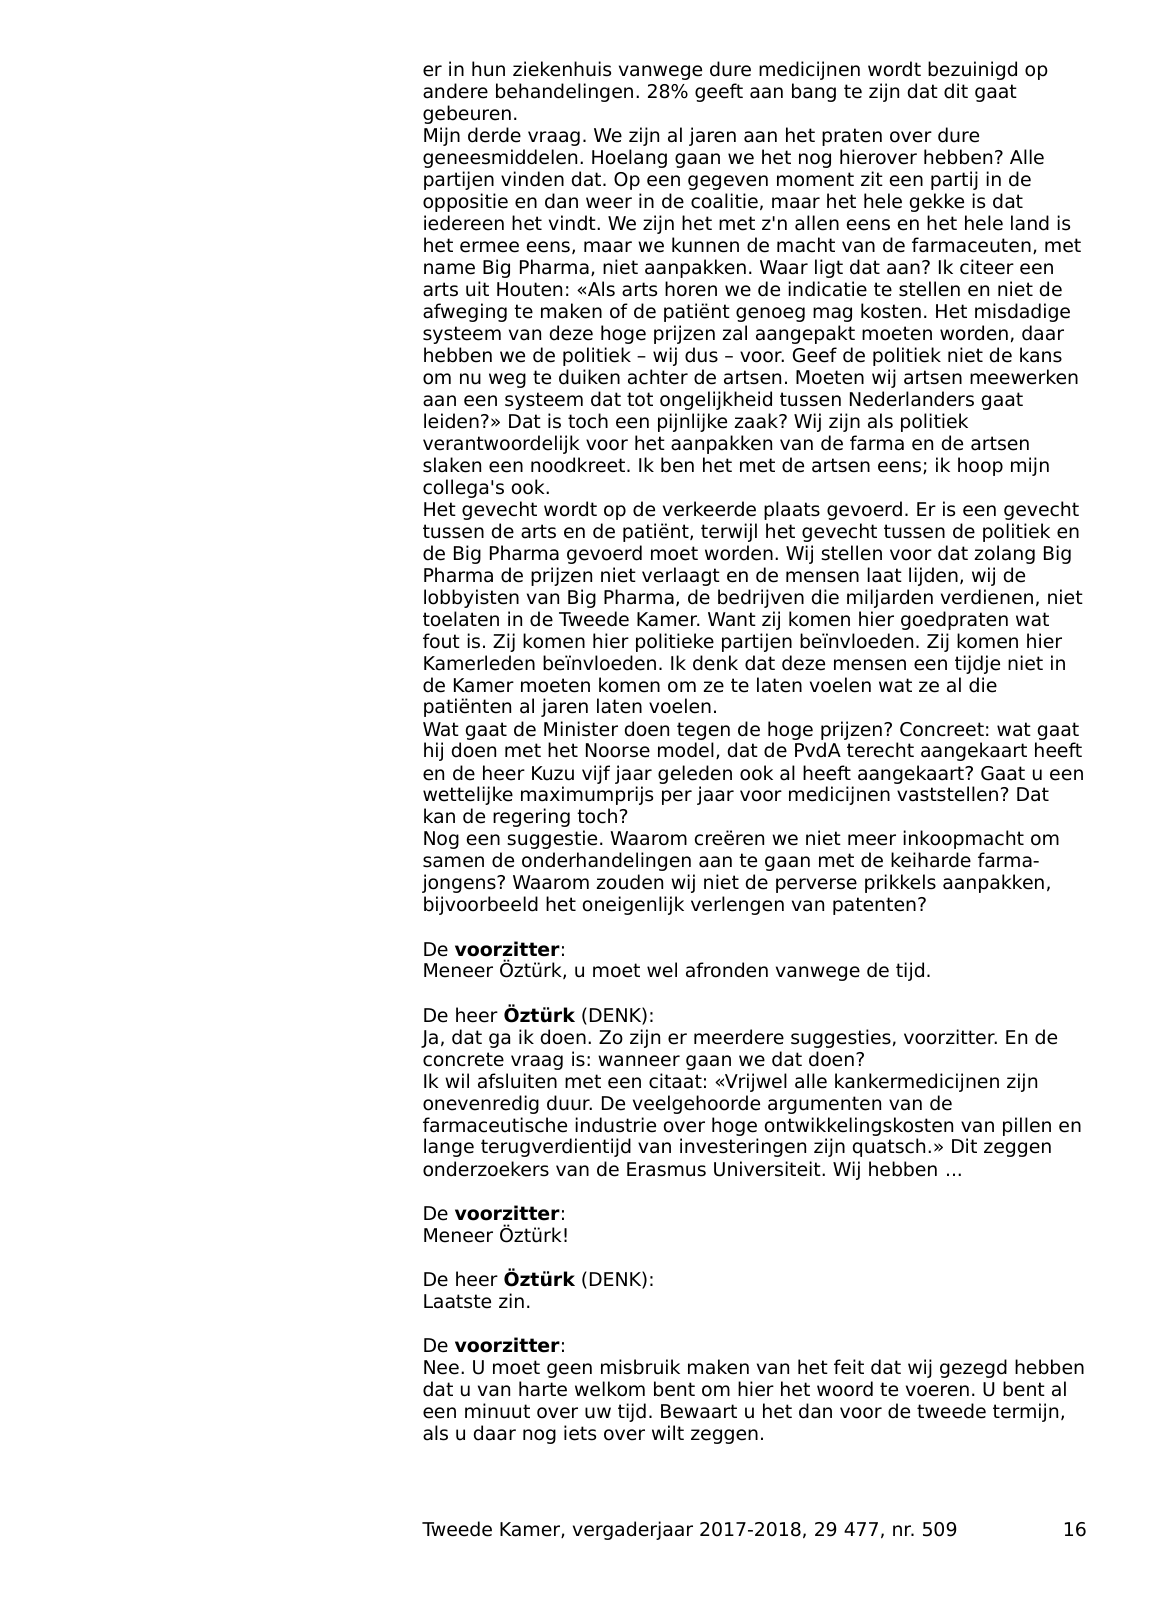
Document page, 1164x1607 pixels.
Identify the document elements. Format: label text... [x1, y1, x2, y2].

text Mijn derde vraag. We zijn al jaren aan het praten over dure geneesmiddelen. Hoelang gaan we het nog hierover hebben? Alle partijen vinden dat. Op een gegeven moment zit een partij in de oppositie en dan weer in de coalitie, maar het hele gekke is dat iedereen het vindt. We zijn het met z'n allen eens en het hele land is het ermee eens, maar we kunnen de macht van de farmaceuten, met name Big Pharma, niet aanpakken. Waar ligt dat aan? Ik citeer een arts uit Houten: «Als arts horen we de indicatie te stellen en niet de afweging te maken of de patiënt genoeg mag kosten. Het misdadige systeem van deze hoge prijzen zal aangepakt moeten worden, daar hebben we de politiek – wij dus – voor. Geef de politiek niet de kans om nu weg te duiken achter de artsen. Moeten wij artsen meewerken aan een systeem dat tot ongelijkheid tussen Nederlanders gaat leiden?» Dat is toch een pijnlijke zaak? Wij zijn als politiek verantwoordelijk voor het aanpakken van de farma en de artsen slaken een noodkreet. Ik ben het met de artsen eens; ik hoop mijn collega's ook. [422, 125, 1087, 499]
text Nog een suggestie. Waarom creëren we niet meer inkoopmacht om samen de onderhandelingen aan te gaan met de keiharde farma-jongens? Waarom zouden wij niet de perverse prikkels aanpakken, bijvoorbeeld het oneigenlijk verlengen van patenten? [422, 828, 1087, 916]
text De voorzitter: [422, 1335, 1087, 1357]
text Meneer Öztürk! [422, 1224, 1087, 1247]
text De heer Öztürk (DENK): [422, 1269, 1087, 1291]
text De voorzitter: [422, 938, 1087, 960]
text Laatste zin. [422, 1291, 1087, 1313]
text Wat gaat de Minister doen tegen de hoge prijzen? Concreet: wat gaat hij doen met het Noorse model, dat de PvdA terecht aangekaart heeft en de heer Kuzu vijf jaar geleden ook al heeft aangekaart? Gaat u een wettelijke maximumprijs per jaar voor medicijnen vaststellen? Dat kan de regering toch? [422, 718, 1087, 828]
text Nee. U moet geen misbruik maken van het feit dat wij gezegd hebben dat u van harte welkom bent om hier het woord te voeren. U bent al een minuut over uw tijd. Bewaart u het dan voor de tweede termijn, als u daar nog iets over wilt zeggen. [422, 1357, 1087, 1445]
text De heer Öztürk (DENK): [422, 1004, 1087, 1027]
text Meneer Öztürk, u moet wel afronden vanwege de tijd. [422, 960, 1087, 982]
text Ik wil afsluiten met een citaat: «Vrijwel alle kankermedicijnen zijn onevenredig duur. De veelgehoorde argumenten van de farmaceutische industrie over hoge ontwikkelingskosten van pillen en lange terugverdientijd van investeringen zijn quatsch.» Dit zeggen onderzoekers van de Erasmus Universiteit. Wij hebben ... [422, 1071, 1087, 1180]
text De voorzitter: [422, 1203, 1087, 1224]
text Het gevecht wordt op de verkeerde plaats gevoerd. Er is een gevecht tussen de arts en de patiënt, terwijl het gevecht tussen de politiek en de Big Pharma gevoerd moet worden. Wij stellen voor dat zolang Big Pharma de prijzen niet verlaagt en de mensen laat lijden, wij de lobbyisten van Big Pharma, de bedrijven die miljarden verdienen, niet toelaten in de Tweede Kamer. Want zij komen hier goedpraten wat fout is. Zij komen hier politieke partijen beïnvloeden. Zij komen hier Kamerleden beïnvloeden. Ik denk dat deze mensen een tijdje niet in de Kamer moeten komen om ze te laten voelen wat ze al die patiënten al jaren laten voelen. [422, 499, 1087, 718]
text Ja, dat ga ik doen. Zo zijn er meerdere suggesties, voorzitter. En de concrete vraag is: wanneer gaan we dat doen? [422, 1027, 1087, 1071]
text er in hun ziekenhuis vanwege dure medicijnen wordt bezuinigd op andere behandelingen. 28% geeft aan bang te zijn dat dit gaat gebeuren. [422, 59, 1087, 125]
